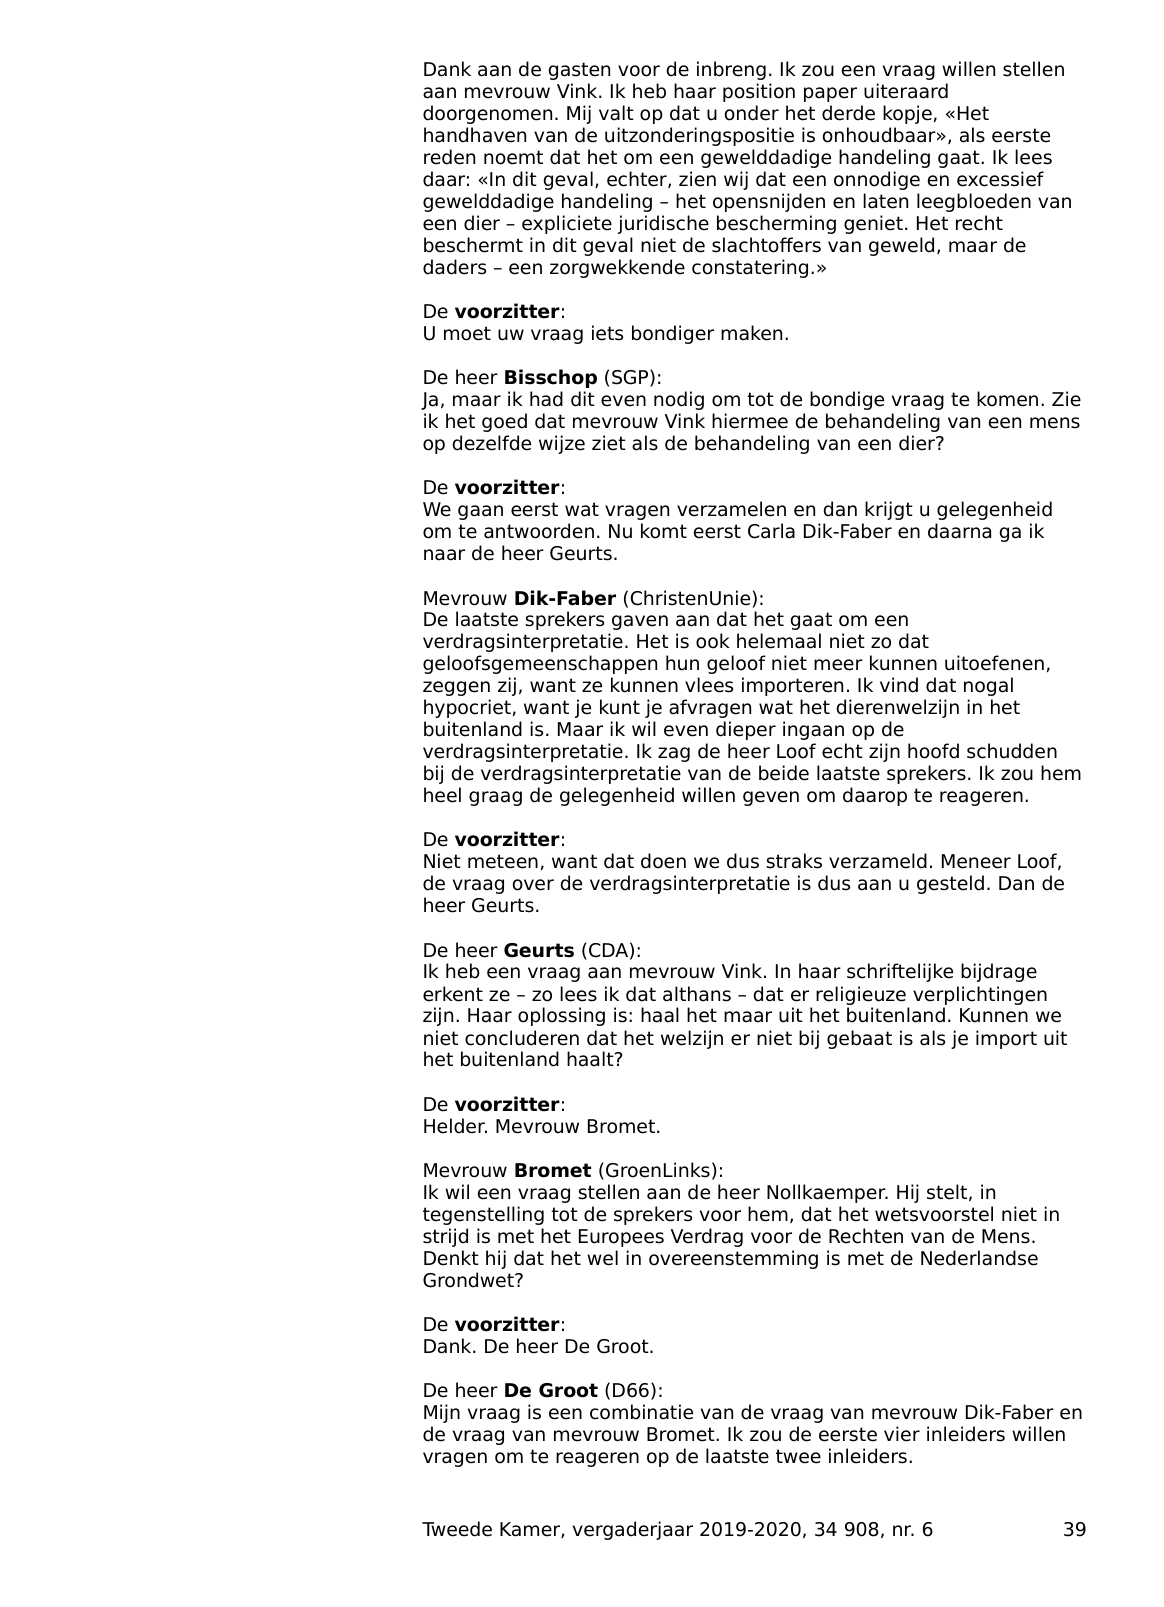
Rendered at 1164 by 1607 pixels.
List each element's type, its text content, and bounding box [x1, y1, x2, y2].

text Helder. Mevrouw Bromet. [422, 1116, 1087, 1137]
text U moet uw vraag iets bondiger maken. [422, 323, 1087, 345]
text De heer De Groot (D66): [422, 1380, 1087, 1402]
text Mijn vraag is een combinatie van de vraag van mevrouw Dik-Faber en de vraag van mevrouw Bromet. Ik zou de eerste vier inleiders willen vragen om te reageren op de laatste twee inleiders. [422, 1402, 1087, 1468]
text De laatste sprekers gaven aan dat het gaat om een verdragsinterpretatie. Het is ook helemaal niet zo dat geloofsgemeenschappen hun geloof niet meer kunnen uitoefenen, zeggen zij, want ze kunnen vlees importeren. Ik vind dat nogal hypocriet, want je kunt je afvragen wat het dierenwelzijn in het buitenland is. Maar ik wil even dieper ingaan op de verdragsinterpretatie. Ik zag de heer Loof echt zijn hoofd schudden bij de verdragsinterpretatie van de beide laatste sprekers. Ik zou hem heel graag de gelegenheid willen geven om daarop te reageren. [422, 609, 1087, 807]
text Niet meteen, want dat doen we dus straks verzameld. Meneer Loof, de vraag over de verdragsinterpretatie is dus aan u gesteld. Dan de heer Geurts. [422, 851, 1087, 917]
text Ik wil een vraag stellen aan de heer Nollkaemper. Hij stelt, in tegenstelling tot de sprekers voor hem, dat het wetsvoorstel niet in strijd is met het Europees Verdrag voor de Rechten van de Mens. Denkt hij dat het wel in overeenstemming is met de Nederlandse Grondwet? [422, 1182, 1087, 1292]
text De voorzitter: [422, 1093, 1087, 1116]
text De heer Bisschop (SGP): [422, 367, 1087, 389]
text De voorzitter: [422, 829, 1087, 851]
text De voorzitter: [422, 477, 1087, 499]
text De voorzitter: [422, 301, 1087, 323]
text Ja, maar ik had dit even nodig om tot de bondige vraag te komen. Zie ik het goed dat mevrouw Vink hiermee de behandeling van een mens op dezelfde wijze ziet als de behandeling van een dier? [422, 389, 1087, 455]
text We gaan eerst wat vragen verzamelen en dan krijgt u gelegenheid om te antwoorden. Nu komt eerst Carla Dik-Faber en daarna ga ik naar de heer Geurts. [422, 499, 1087, 565]
text De heer Geurts (CDA): [422, 939, 1087, 961]
text De voorzitter: [422, 1314, 1087, 1336]
text Mevrouw Dik-Faber (ChristenUnie): [422, 587, 1087, 609]
text Mevrouw Bromet (GroenLinks): [422, 1160, 1087, 1182]
text Dank. De heer De Groot. [422, 1336, 1087, 1358]
text Ik heb een vraag aan mevrouw Vink. In haar schriftelijke bijdrage erkent ze – zo lees ik dat althans – dat er religieuze verplichtingen zijn. Haar oplossing is: haal het maar uit het buitenland. Kunnen we niet concluderen dat het welzijn er niet bij gebaat is als je import uit het buitenland haalt? [422, 961, 1087, 1071]
text Dank aan de gasten voor de inbreng. Ik zou een vraag willen stellen aan mevrouw Vink. Ik heb haar position paper uiteraard doorgenomen. Mij valt op dat u onder het derde kopje, «Het handhaven van de uitzonderingspositie is onhoudbaar», als eerste reden noemt dat het om een gewelddadige handeling gaat. Ik lees daar: «In dit geval, echter, zien wij dat een onnodige en excessief gewelddadige handeling – het opensnijden en laten leegbloeden van een dier – expliciete juridische bescherming geniet. Het recht beschermt in dit geval niet de slachtoffers van geweld, maar de daders – een zorgwekkende constatering.» [422, 59, 1087, 279]
